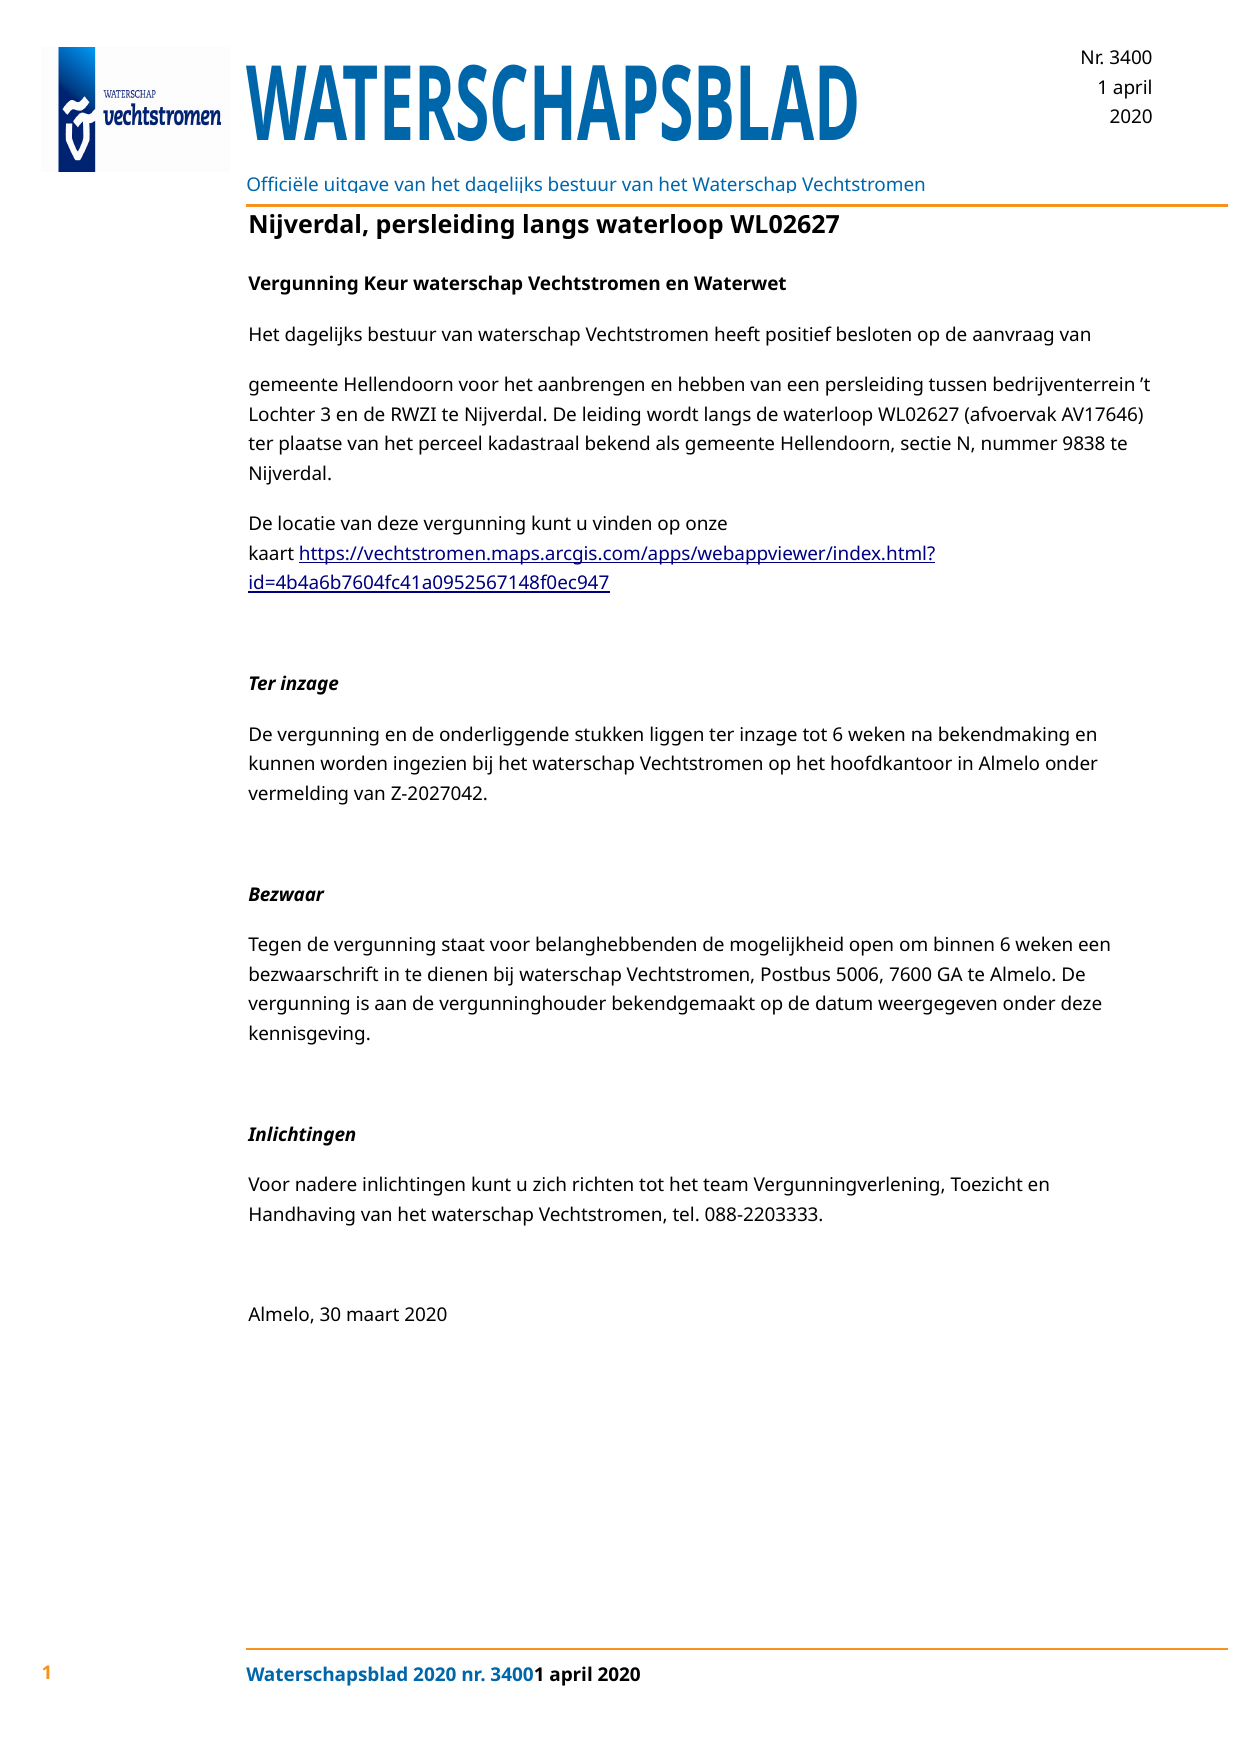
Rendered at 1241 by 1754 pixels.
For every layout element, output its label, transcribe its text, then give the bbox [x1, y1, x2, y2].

text Het dagelijks bestuur van waterschap Vechtstromen heeft positief besloten op de aanvraag van [248, 321, 1152, 346]
text Almelo, 30 maart 2020 [248, 1302, 1152, 1327]
text Nijverdal, persleiding langs waterloop WL02627 [248, 207, 1152, 241]
text Inlichtingen [248, 1121, 1152, 1146]
picture [41, 47, 231, 172]
text gemeente Hellendoorn voor het aanbrengen en hebben van een persleiding tussen bedrijventerrein ’t Lochter 3 en de RWZI te Nijverdal. De leiding wordt langs de waterloop WL02627 (afvoervak AV17646) ter plaatse van het perceel kadastraal bekend als gemeente Hellendoorn, sectie N, nummer 9838 te Nijverdal. [248, 371, 1152, 486]
text Ter inzage [248, 670, 1152, 696]
text Voor nadere inlichtingen kunt u zich richten tot het team Vergunningverlening, Toezicht en Handhaving van het waterschap Vechtstromen, tel. 088-2203333. [248, 1171, 1152, 1226]
text Tegen de vergunning staat voor belanghebbenden de mogelijkheid open om binnen 6 weken een bezwaarschrift in te dienen bij waterschap Vechtstromen, Postbus 5006, 7600 GA te Almelo. De vergunning is aan de vergunninghouder bekendgemaakt op de datum weergegeven onder deze kennisgeving. [248, 931, 1152, 1046]
text De locatie van deze vergunning kunt u vinden op onze kaart https://vechtstromen.maps.arcgis.com/apps/webappviewer/index.html?id=4b4a6b7604fc41a0952567148f0ec947 [248, 510, 1152, 595]
text De vergunning en de onderliggende stukken liggen ter inzage tot 6 weken na bekendmaking en kunnen worden ingezien bij het waterschap Vechtstromen op het hoofdkantoor in Almelo onder vermelding van Z-2027042. [248, 721, 1152, 806]
text Vergunning Keur waterschap Vechtstromen en Waterwet [248, 270, 1152, 296]
text Bezwaar [248, 881, 1152, 906]
